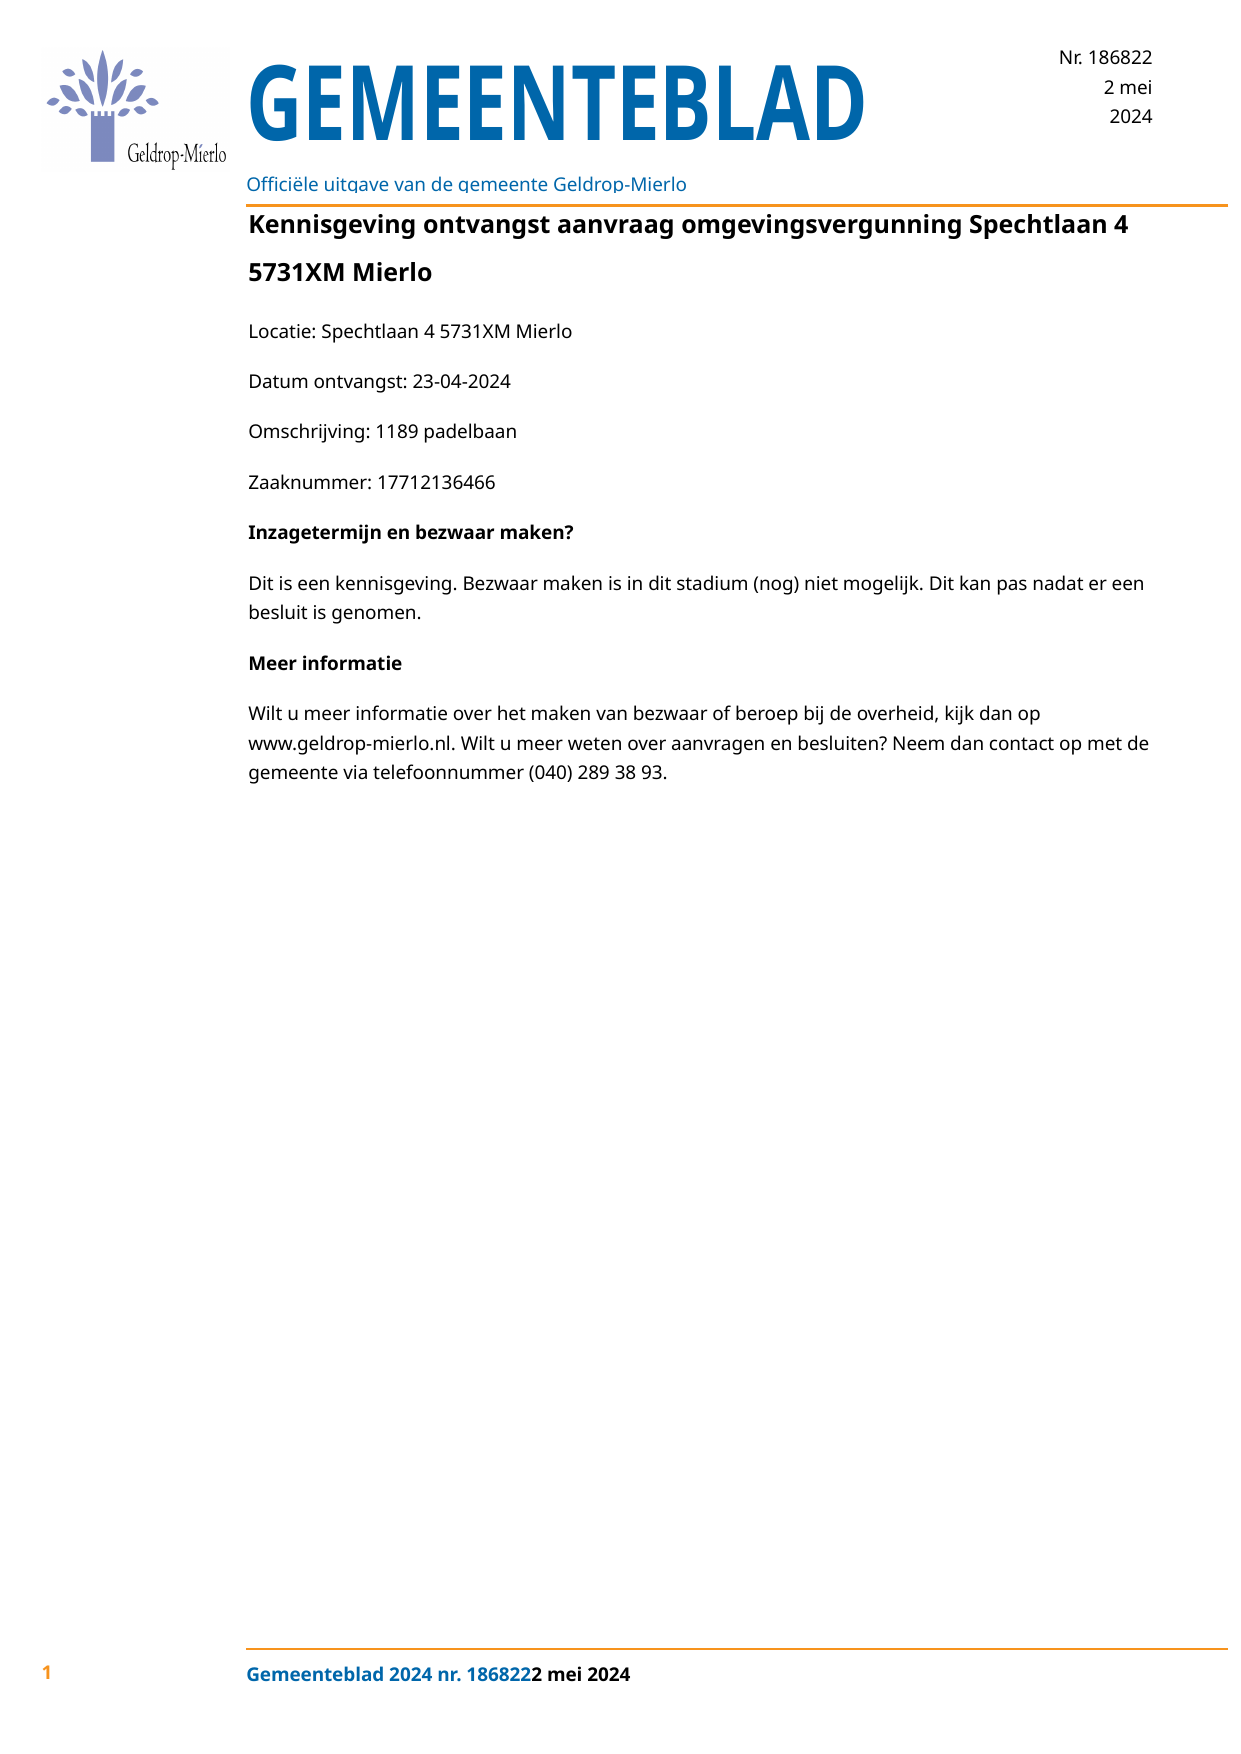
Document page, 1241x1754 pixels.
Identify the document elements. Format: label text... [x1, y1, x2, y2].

text Datum ontvangst: 23-04-2024 [248, 368, 1152, 394]
text Wilt u meer informatie over het maken van bezwaar of beroep bij de overheid, kijk dan op www.geldrop-mierlo.nl. Wilt u meer weten over aanvragen en besluiten? Neem dan contact op met de gemeente via telefoonnummer (040) 289 38 93. [248, 700, 1152, 785]
text Kennisgeving ontvangst aanvraag omgevingsvergunning Spechtlaan 4 5731XM Mierlo [248, 207, 1152, 288]
text Inzagetermijn en bezwaar maken? [248, 519, 1152, 545]
text Zaaknummer: 17712136466 [248, 469, 1152, 495]
text Locatie: Spechtlaan 4 5731XM Mierlo [248, 318, 1152, 344]
picture [41, 47, 231, 172]
text Omschrijving: 1189 padelbaan [248, 419, 1152, 444]
text Dit is een kennisgeving. Bezwaar maken is in dit stadium (nog) niet mogelijk. Dit kan pas nadat er een besluit is genomen. [248, 570, 1152, 625]
text Meer informatie [248, 650, 1152, 676]
